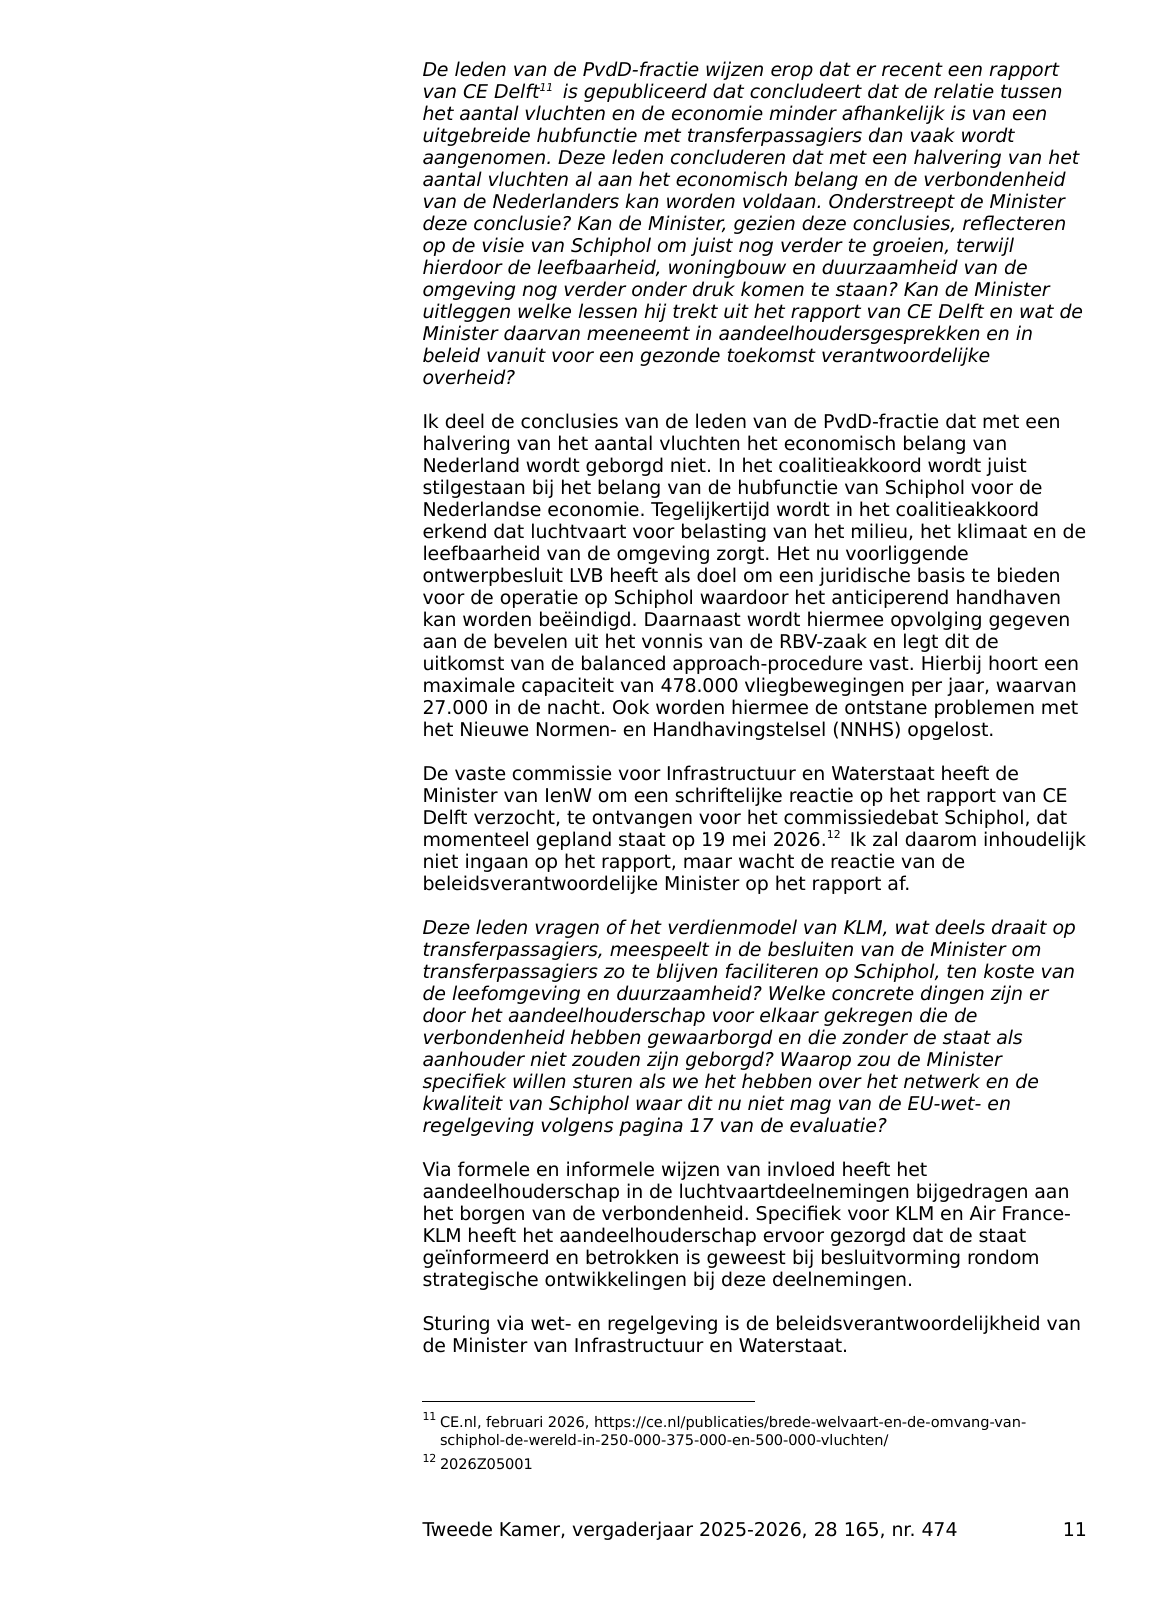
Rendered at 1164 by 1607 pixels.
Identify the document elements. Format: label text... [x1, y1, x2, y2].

text Via formele en informele wijzen van invloed heeft het aandeelhouderschap in de luchtvaartdeelnemingen bijgedragen aan het borgen van de verbondenheid. Specifiek voor KLM en Air France-KLM heeft het aandeelhouderschap ervoor gezorgd dat de staat geïnformeerd en betrokken is geweest bij besluitvorming rondom strategische ontwikkelingen bij deze deelnemingen. [422, 1159, 1087, 1291]
text Sturing via wet- en regelgeving is de beleidsverantwoordelijkheid van de Minister van Infrastructuur en Waterstaat. [422, 1313, 1087, 1357]
text De vaste commissie voor Infrastructuur en Waterstaat heeft de Minister van IenW om een schriftelijke reactie op het rapport van CE Delft verzocht, te ontvangen voor het commissiedebat Schiphol, dat momenteel gepland staat op 19 mei 2026. Ik zal daarom inhoudelijk niet ingaan op het rapport, maar wacht de reactie van de beleidsverantwoordelijke Minister op het rapport af. [422, 763, 1087, 895]
text CE.nl, februari 2026, https://ce.nl/publicaties/brede-welvaart-en-de-omvang-van-schiphol-de-wereld-in-250-000-375-000-en-500-000-vluchten/ [422, 1410, 1087, 1449]
text 2026Z05001 [422, 1452, 1087, 1474]
text Ik deel de conclusies van de leden van de PvdD-fractie dat met een halvering van het aantal vluchten het economisch belang van Nederland wordt geborgd niet. In het coalitieakkoord wordt juist stilgestaan bij het belang van de hubfunctie van Schiphol voor de Nederlandse economie. Tegelijkertijd wordt in het coalitieakkoord erkend dat luchtvaart voor belasting van het milieu, het klimaat en de leefbaarheid van de omgeving zorgt. Het nu voorliggende ontwerpbesluit LVB heeft als doel om een juridische basis te bieden voor de operatie op Schiphol waardoor het anticiperend handhaven kan worden beëindigd. Daarnaast wordt hiermee opvolging gegeven aan de bevelen uit het vonnis van de RBV-zaak en legt dit de uitkomst van de balanced approach-procedure vast. Hierbij hoort een maximale capaciteit van 478.000 vliegbewegingen per jaar, waarvan 27.000 in de nacht. Ook worden hiermee de ontstane problemen met het Nieuwe Normen- en Handhavingstelsel (NNHS) opgelost. [422, 411, 1087, 741]
text Deze leden vragen of het verdienmodel van KLM, wat deels draait op transferpassagiers, meespeelt in de besluiten van de Minister om transferpassagiers zo te blijven faciliteren op Schiphol, ten koste van de leefomgeving en duurzaamheid? Welke concrete dingen zijn er door het aandeelhouderschap voor elkaar gekregen die de verbondenheid hebben gewaarborgd en die zonder de staat als aanhouder niet zouden zijn geborgd? Waarop zou de Minister specifiek willen sturen als we het hebben over het netwerk en de kwaliteit van Schiphol waar dit nu niet mag van de EU-wet- en regelgeving volgens pagina 17 van de evaluatie? [422, 917, 1087, 1137]
text De leden van de PvdD-fractie wijzen erop dat er recent een rapport van CE Delft is gepubliceerd dat concludeert dat de relatie tussen het aantal vluchten en de economie minder afhankelijk is van een uitgebreide hubfunctie met transferpassagiers dan vaak wordt aangenomen. Deze leden concluderen dat met een halvering van het aantal vluchten al aan het economisch belang en de verbondenheid van de Nederlanders kan worden voldaan. Onderstreept de Minister deze conclusie? Kan de Minister, gezien deze conclusies, reflecteren op de visie van Schiphol om juist nog verder te groeien, terwijl hierdoor de leefbaarheid, woningbouw en duurzaamheid van de omgeving nog verder onder druk komen te staan? Kan de Minister uitleggen welke lessen hij trekt uit het rapport van CE Delft en wat de Minister daarvan meeneemt in aandeelhoudersgesprekken en in beleid vanuit voor een gezonde toekomst verantwoordelijke overheid? [422, 59, 1087, 389]
